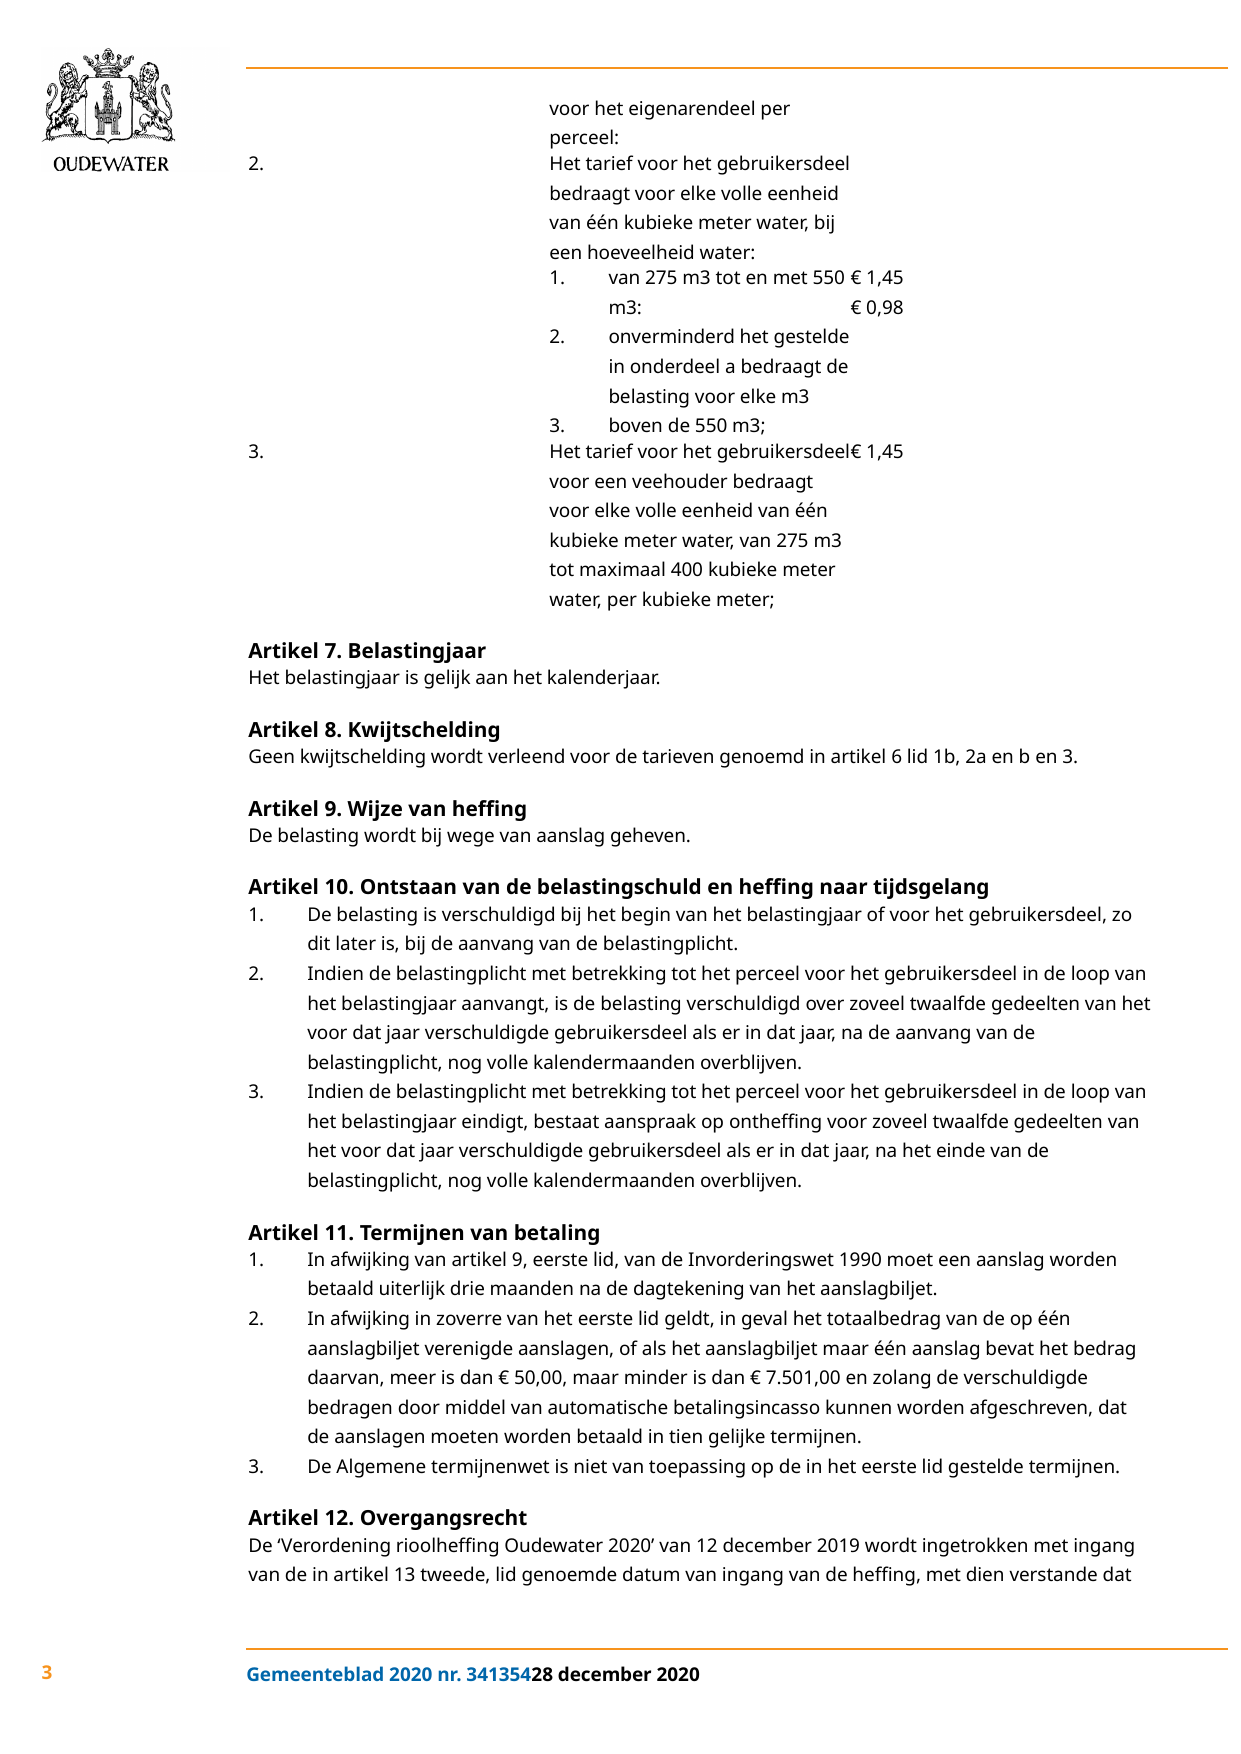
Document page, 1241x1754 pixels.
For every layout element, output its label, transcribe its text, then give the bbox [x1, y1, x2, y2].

table_cell € 1,45 € 0,98 [850, 265, 1152, 438]
list De belasting is verschuldigd bij het begin van het belastingjaar of voor het gebruikersdeel, zo dit later is, bij de aanvang van de belastingplicht. [248, 901, 1152, 956]
table_cell [248, 265, 549, 438]
table_cell 2. [248, 150, 549, 264]
text Artikel 9. Wijze van heffing [248, 794, 1152, 822]
table_cell Het tarief voor het gebruikersdeel voor een veehouder bedraagt voor elke volle eenheid van één kubieke meter water, van 275 m3 tot maximaal 400 kubieke meter water, per kubieke meter; [549, 438, 850, 612]
table_header voor het eigenarendeel per perceel: [549, 95, 850, 150]
text De belasting wordt bij wege van aanslag geheven. [248, 822, 1152, 848]
text Artikel 12. Overgangsrecht [248, 1503, 1152, 1532]
text De ‘Verordening rioolheffing Oudewater 2020’ van 12 december 2019 wordt ingetrokken met ingang van de in artikel 13 tweede, lid genoemde datum van ingang van de heffing, met dien verstande dat [248, 1532, 1152, 1587]
table_cell Het tarief voor het gebruikersdeel bedraagt voor elke volle eenheid van één kubieke meter water, bij een hoeveelheid water: [549, 150, 850, 264]
text Artikel 11. Termijnen van betaling [248, 1218, 1152, 1246]
table_cell € 1,45 [850, 438, 1152, 612]
text Artikel 8. Kwijtschelding [248, 715, 1152, 743]
list De Algemene termijnenwet is niet van toepassing op de in het eerste lid gestelde termijnen. [248, 1453, 1152, 1479]
text Het belastingjaar is gelijk aan het kalenderjaar. [248, 664, 1152, 690]
table_header [248, 95, 549, 150]
list Indien de belastingplicht met betrekking tot het perceel voor het gebruikersdeel in de loop van het belastingjaar eindigt, bestaat aanspraak op ontheffing voor zoveel twaalfde gedeelten van het voor dat jaar verschuldigde gebruikersdeel als er in dat jaar, na het einde van de belastingplicht, nog volle kalendermaanden overblijven. [248, 1078, 1152, 1193]
text Artikel 10. Ontstaan van de belastingschuld en heffing naar tijdsgelang [248, 872, 1152, 901]
table_header [850, 95, 1152, 150]
table_cell van 275 m3 tot en met 550 m3: onverminderd het gestelde in onderdeel a bedraagt de belasting voor elke m3 boven de 550 m3; [549, 265, 850, 438]
list In afwijking in zoverre van het eerste lid geldt, in geval het totaalbedrag van de op één aanslagbiljet verenigde aanslagen, of als het aanslagbiljet maar één aanslag bevat het bedrag daarvan, meer is dan € 50,00, maar minder is dan € 7.501,00 en zolang de verschuldigde bedragen door middel van automatische betalingsincasso kunnen worden afgeschreven, dat de aanslagen moeten worden betaald in tien gelijke termijnen. [248, 1305, 1152, 1449]
list Indien de belastingplicht met betrekking tot het perceel voor het gebruikersdeel in de loop van het belastingjaar aanvangt, is de belasting verschuldigd over zoveel twaalfde gedeelten van het voor dat jaar verschuldigde gebruikersdeel als er in dat jaar, na de aanvang van de belastingplicht, nog volle kalendermaanden overblijven. [248, 960, 1152, 1074]
table_cell [850, 150, 1152, 264]
text Artikel 7. Belastingjaar [248, 636, 1152, 664]
list In afwijking van artikel 9, eerste lid, van de Invorderingswet 1990 moet een aanslag worden betaald uiterlijk drie maanden na de dagtekening van het aanslagbiljet. [248, 1246, 1152, 1301]
picture [41, 47, 231, 172]
table_cell 3. [248, 438, 549, 612]
text Geen kwijtschelding wordt verleend voor de tarieven genoemd in artikel 6 lid 1b, 2a en b en 3. [248, 743, 1152, 769]
